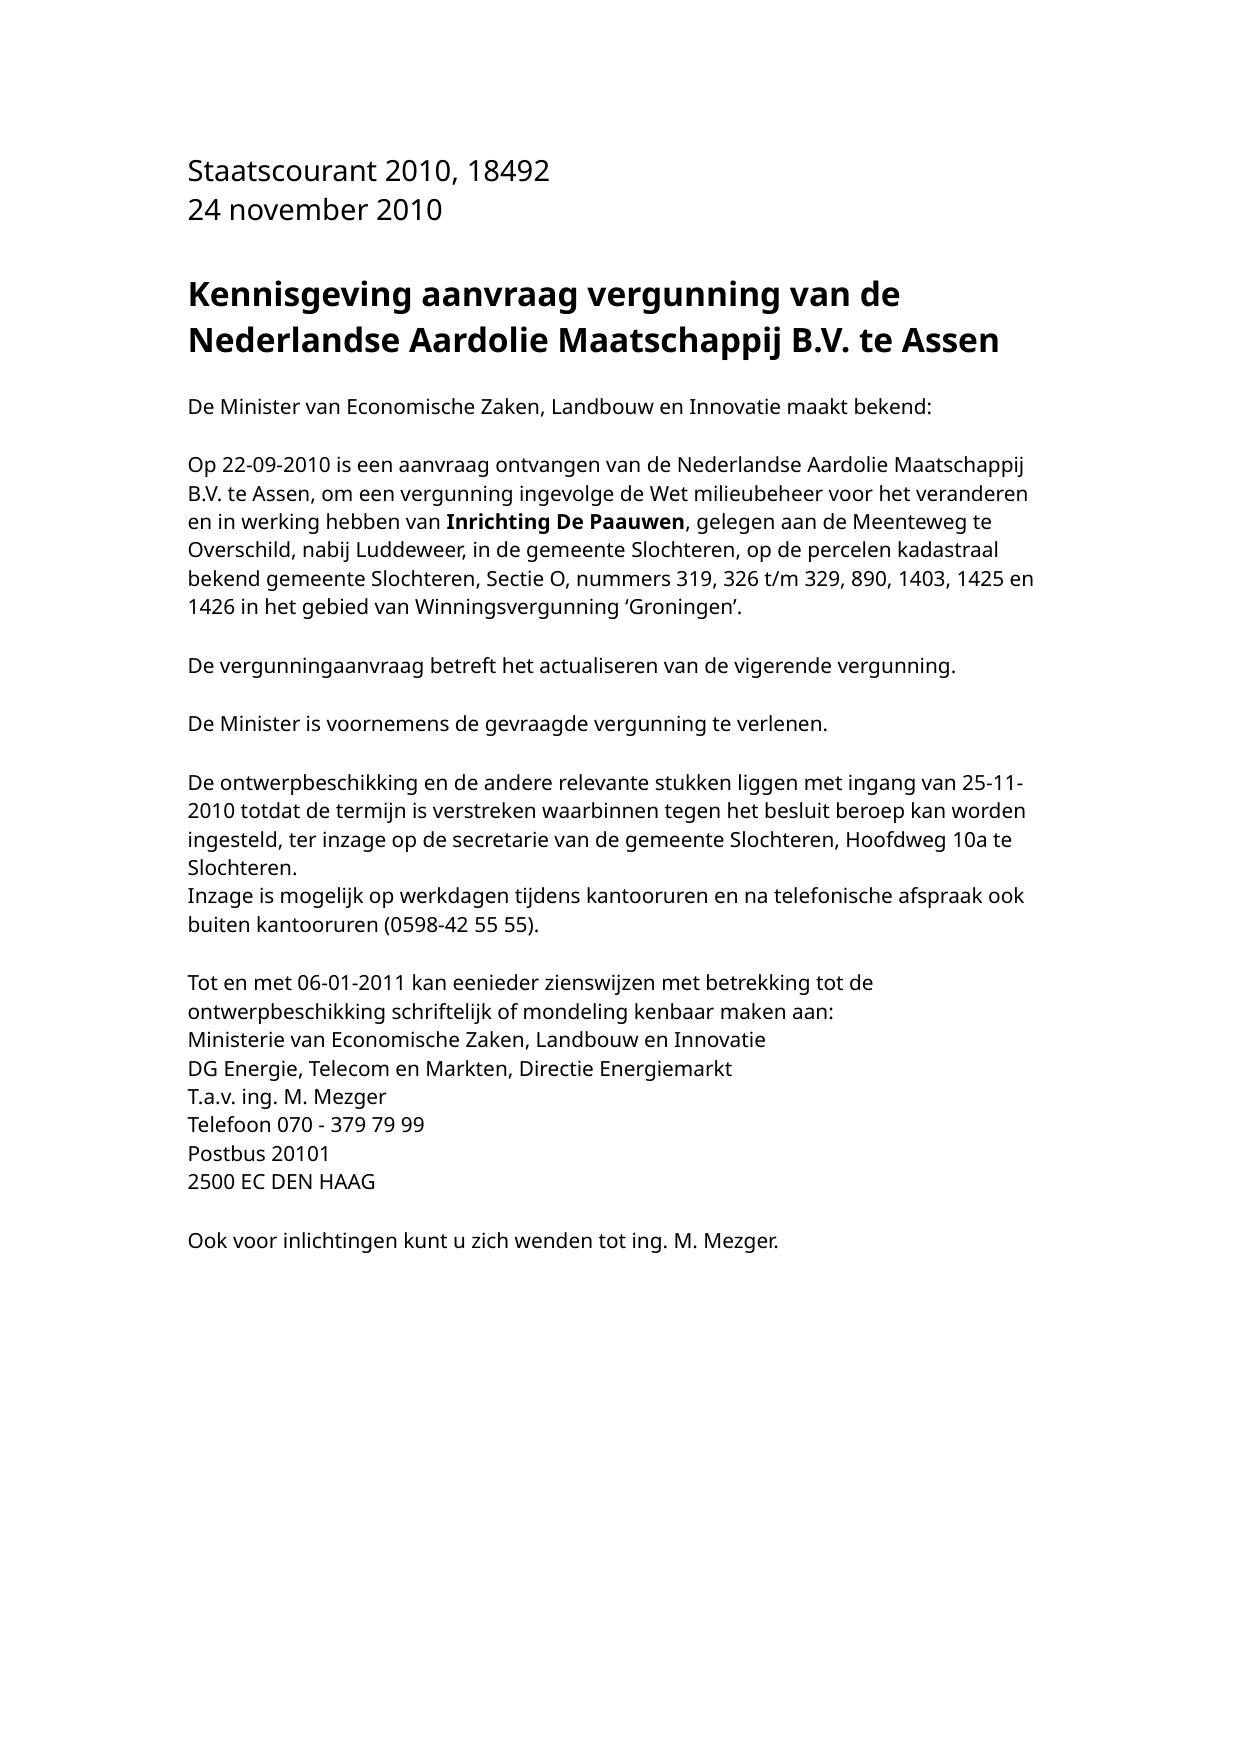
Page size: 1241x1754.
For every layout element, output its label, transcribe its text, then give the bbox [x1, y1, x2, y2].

text 24 november 2010 [187, 190, 1053, 229]
text De vergunningaanvraag betreft het actualiseren van de vigerende vergunning. [187, 651, 1053, 679]
text Staatscourant 2010, 18492 [187, 150, 1053, 190]
text De Minister is voornemens de gevraagde vergunning te verlenen. [187, 709, 1053, 738]
text Tot en met 06-01-2011 kan eenieder zienswijzen met betrekking tot de ontwerpbeschikking schriftelijk of mondeling kenbaar maken aan: [187, 968, 1053, 1025]
text Op 22-09-2010 is een aanvraag ontvangen van de Nederlandse Aardolie Maatschappij B.V. te Assen, om een vergunning ingevolge de Wet milieubeheer voor het veranderen en in werking hebben van Inrichting De Paauwen, gelegen aan de Meenteweg te Overschild, nabij Luddeweer, in de gemeente Slochteren, op de percelen kadastraal bekend gemeente Slochteren, Sectie O, nummers 319, 326 t/m 329, 890, 1403, 1425 en 1426 in het gebied van Winningsvergunning ‘Groningen’. [187, 450, 1053, 621]
subtitle Kennisgeving aanvraag vergunning van de Nederlandse Aardolie Maatschappij B.V. te Assen [187, 271, 1053, 362]
text De Minister van Economische Zaken, Landbouw en Innovatie maakt bekend: [187, 392, 1053, 420]
text Inzage is mogelijk op werkdagen tijdens kantooruren en na telefonische afspraak ook buiten kantooruren (0598-42 55 55). [187, 882, 1053, 938]
text Telefoon 070 - 379 79 99 [187, 1111, 1053, 1139]
text De ontwerpbeschikking en de andere relevante stukken liggen met ingang van 25-11-2010 totdat de termijn is verstreken waarbinnen tegen het besluit beroep kan worden ingesteld, ter inzage op de secretarie van de gemeente Slochteren, Hoofdweg 10a te Slochteren. [187, 768, 1053, 882]
text 2500 EC DEN HAAG [187, 1167, 1053, 1196]
text Ook voor inlichtingen kunt u zich wenden tot ing. M. Mezger. [187, 1226, 1053, 1254]
text DG Energie, Telecom en Markten, Directie Energiemarkt [187, 1054, 1053, 1082]
text Ministerie van Economische Zaken, Landbouw en Innovatie [187, 1025, 1053, 1054]
text T.a.v. ing. M. Mezger [187, 1082, 1053, 1111]
text Postbus 20101 [187, 1139, 1053, 1167]
